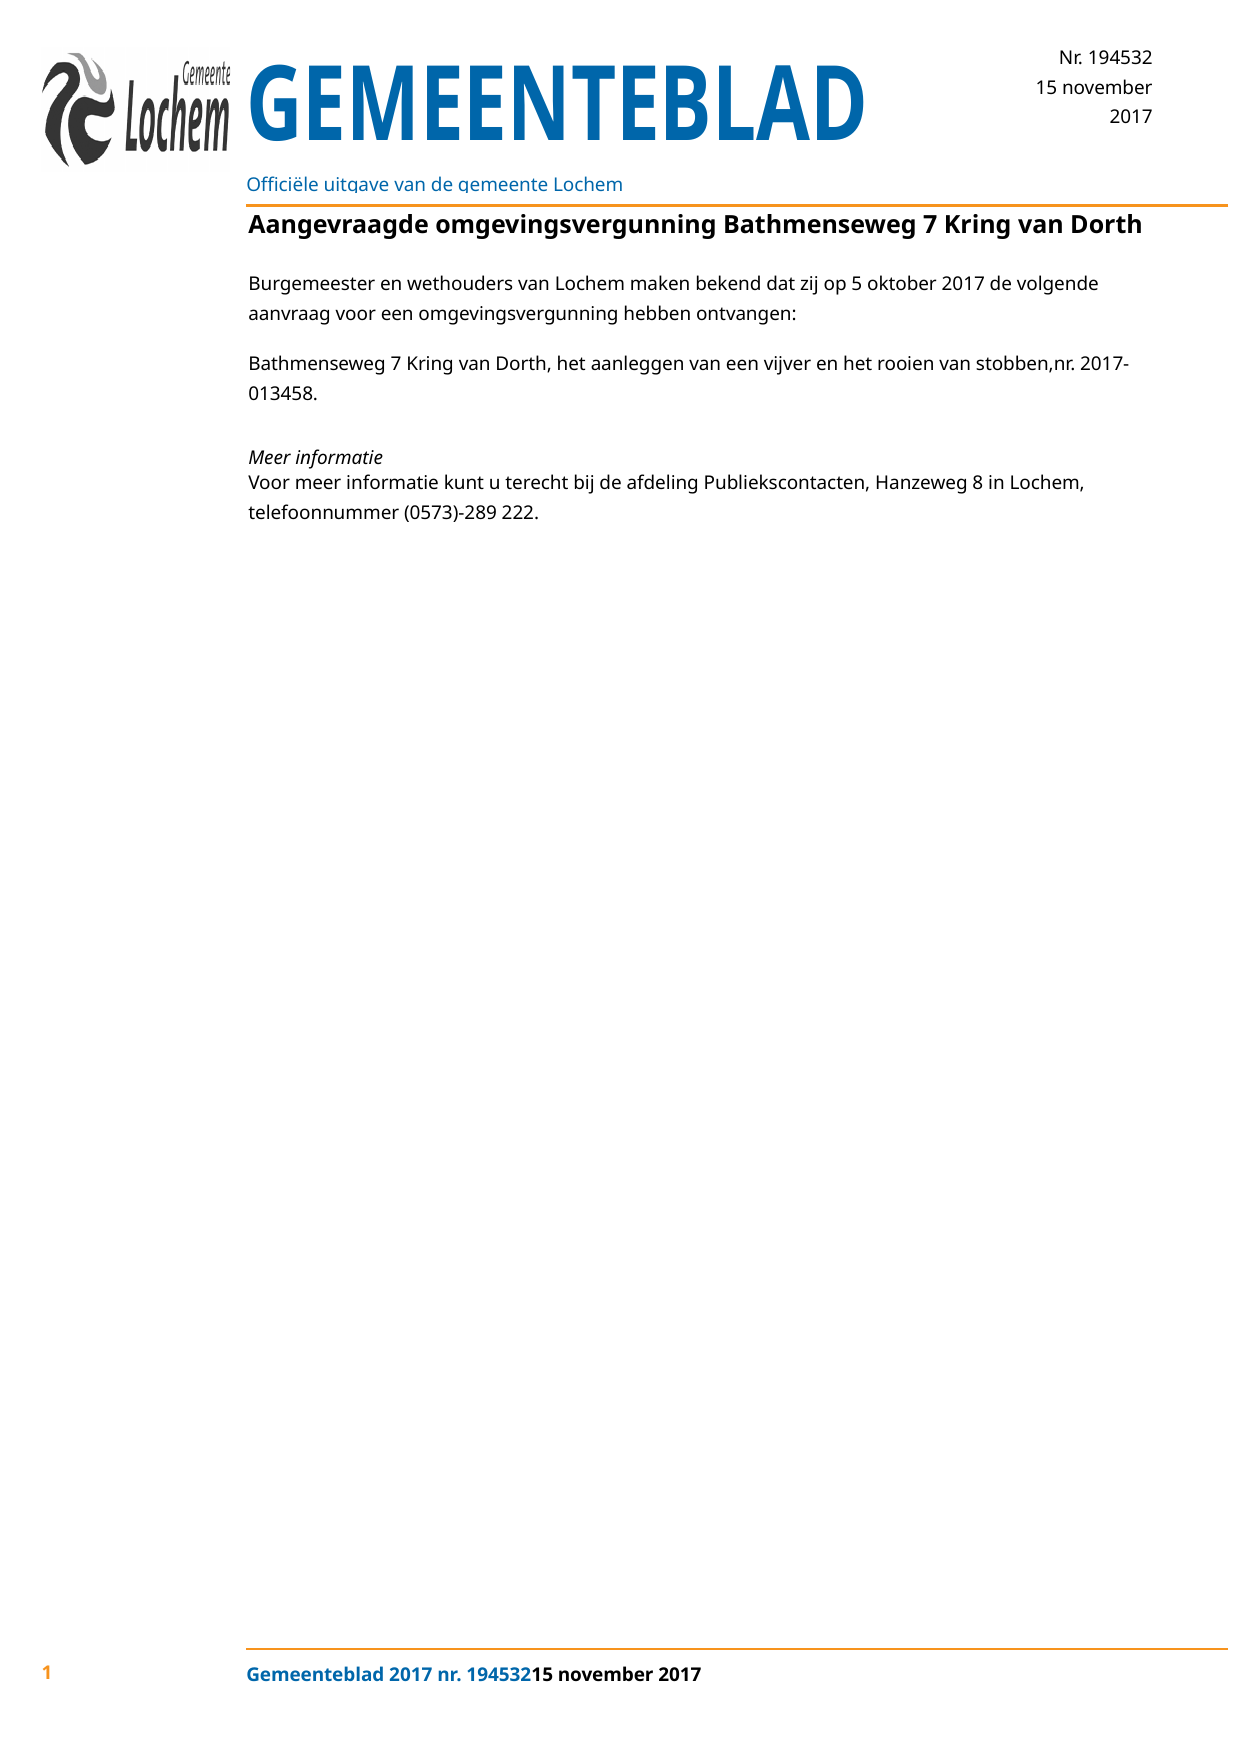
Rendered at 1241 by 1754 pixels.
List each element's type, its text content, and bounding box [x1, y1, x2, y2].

text Bathmenseweg 7 Kring van Dorth, het aanleggen van een vijver en het rooien van stobben,nr. 2017-013458. [248, 350, 1152, 406]
text Burgemeester en wethouders van Lochem maken bekend dat zij op 5 oktober 2017 de volgende aanvraag voor een omgevingsvergunning hebben ontvangen: [248, 270, 1152, 326]
text Meer informatie [248, 444, 1152, 469]
picture [41, 47, 231, 172]
text Aangevraagde omgevingsvergunning Bathmenseweg 7 Kring van Dorth [248, 207, 1152, 241]
text Voor meer informatie kunt u terecht bij de afdeling Publiekscontacten, Hanzeweg 8 in Lochem, telefoonnummer (0573)-289 222. [248, 469, 1152, 525]
